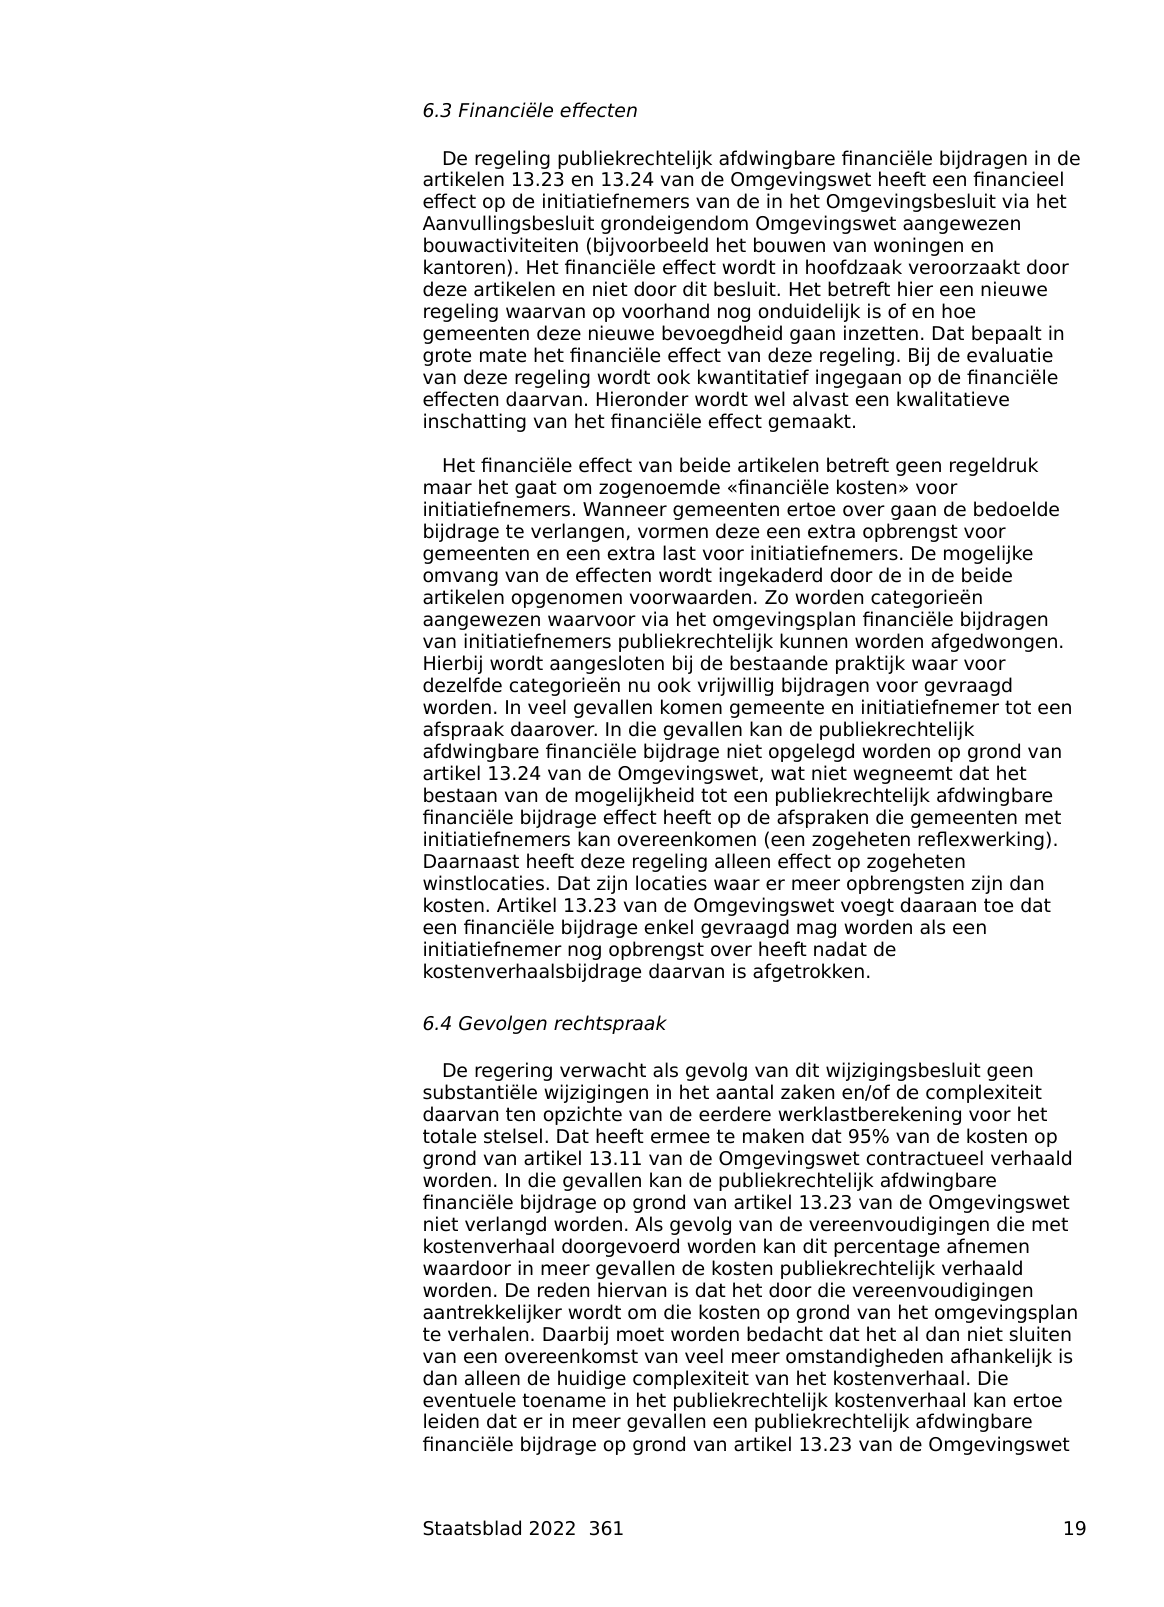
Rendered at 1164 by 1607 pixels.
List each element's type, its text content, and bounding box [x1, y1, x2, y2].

subtitle 6.4 Gevolgen rechtspraak [422, 1013, 1087, 1035]
text De regeling publiekrechtelijk afdwingbare financiële bijdragen in de artikelen 13.23 en 13.24 van de Omgevingswet heeft een financieel effect op de initiatiefnemers van de in het Omgevingsbesluit via het Aanvullingsbesluit grondeigendom Omgevingswet aangewezen bouwactiviteiten (bijvoorbeeld het bouwen van woningen en kantoren). Het financiële effect wordt in hoofdzaak veroorzaakt door deze artikelen en niet door dit besluit. Het betreft hier een nieuwe regeling waarvan op voorhand nog onduidelijk is of en hoe gemeenten deze nieuwe bevoegdheid gaan inzetten. Dat bepaalt in grote mate het financiële effect van deze regeling. Bij de evaluatie van deze regeling wordt ook kwantitatief ingegaan op de financiële effecten daarvan. Hieronder wordt wel alvast een kwalitatieve inschatting van het financiële effect gemaakt. [422, 147, 1087, 433]
text De regering verwacht als gevolg van dit wijzigingsbesluit geen substantiële wijzigingen in het aantal zaken en/of de complexiteit daarvan ten opzichte van de eerdere werklastberekening voor het totale stelsel. Dat heeft ermee te maken dat 95% van de kosten op grond van artikel 13.11 van de Omgevingswet contractueel verhaald worden. In die gevallen kan de publiekrechtelijk afdwingbare financiële bijdrage op grond van artikel 13.23 van de Omgevingswet niet verlangd worden. Als gevolg van de vereenvoudigingen die met kostenverhaal doorgevoerd worden kan dit percentage afnemen waardoor in meer gevallen de kosten publiekrechtelijk verhaald worden. De reden hiervan is dat het door die vereenvoudigingen aantrekkelijker wordt om die kosten op grond van het omgevingsplan te verhalen. Daarbij moet worden bedacht dat het al dan niet sluiten van een overeenkomst van veel meer omstandigheden afhankelijk is dan alleen de huidige complexiteit van het kostenverhaal. Die eventuele toename in het publiekrechtelijk kostenverhaal kan ertoe leiden dat er in meer gevallen een publiekrechtelijk afdwingbare financiële bijdrage op grond van artikel 13.23 van de Omgevingswet [422, 1060, 1087, 1455]
subtitle 6.3 Financiële effecten [422, 100, 1087, 122]
text Het financiële effect van beide artikelen betreft geen regeldruk maar het gaat om zogenoemde «financiële kosten» voor initiatiefnemers. Wanneer gemeenten ertoe over gaan de bedoelde bijdrage te verlangen, vormen deze een extra opbrengst voor gemeenten en een extra last voor initiatiefnemers. De mogelijke omvang van de effecten wordt ingekaderd door de in de beide artikelen opgenomen voorwaarden. Zo worden categorieën aangewezen waarvoor via het omgevingsplan financiële bijdragen van initiatiefnemers publiekrechtelijk kunnen worden afgedwongen. Hierbij wordt aangesloten bij de bestaande praktijk waar voor dezelfde categorieën nu ook vrijwillig bijdragen voor gevraagd worden. In veel gevallen komen gemeente en initiatiefnemer tot een afspraak daarover. In die gevallen kan de publiekrechtelijk afdwingbare financiële bijdrage niet opgelegd worden op grond van artikel 13.24 van de Omgevingswet, wat niet wegneemt dat het bestaan van de mogelijkheid tot een publiekrechtelijk afdwingbare financiële bijdrage effect heeft op de afspraken die gemeenten met initiatiefnemers kan overeenkomen (een zogeheten reflexwerking). Daarnaast heeft deze regeling alleen effect op zogeheten winstlocaties. Dat zijn locaties waar er meer opbrengsten zijn dan kosten. Artikel 13.23 van de Omgevingswet voegt daaraan toe dat een financiële bijdrage enkel gevraagd mag worden als een initiatiefnemer nog opbrengst over heeft nadat de kostenverhaalsbijdrage daarvan is afgetrokken. [422, 455, 1087, 983]
